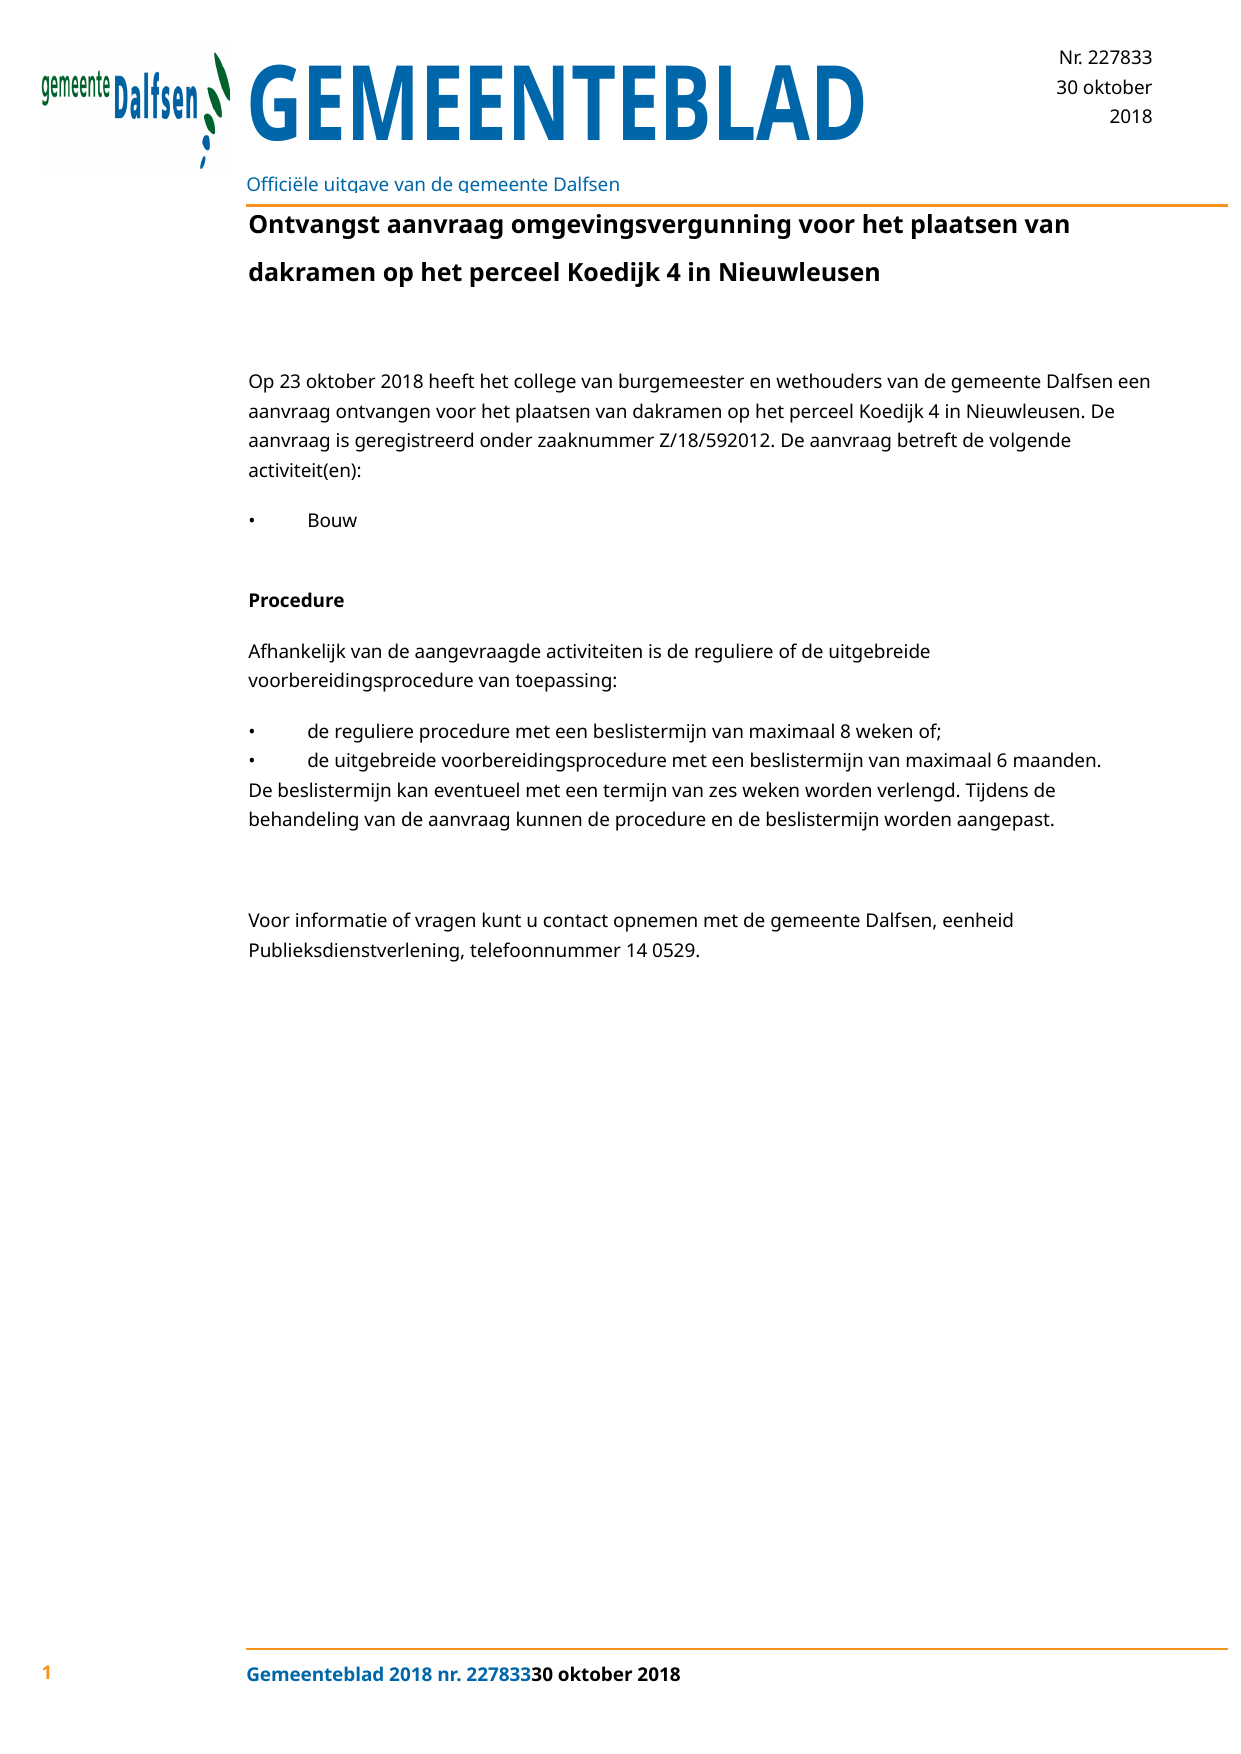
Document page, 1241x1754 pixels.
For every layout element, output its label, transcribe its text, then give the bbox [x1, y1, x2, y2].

text Voor informatie of vragen kunt u contact opnemen met de gemeente Dalfsen, eenheid Publieksdienstverlening, telefoonnummer 14 0529. [248, 907, 1152, 963]
text De beslistermijn kan eventueel met een termijn van zes weken worden verlengd. Tijdens de behandeling van de aanvraag kunnen de procedure en de beslistermijn worden aangepast. [248, 777, 1152, 832]
text Ontvangst aanvraag omgevingsvergunning voor het plaatsen van dakramen op het perceel Koedijk 4 in Nieuwleusen [248, 207, 1152, 288]
list de uitgebreide voorbereidingsprocedure met een beslistermijn van maximaal 6 maanden. [248, 747, 1152, 773]
text Afhankelijk van de aangevraagde activiteiten is de reguliere of de uitgebreide voorbereidingsprocedure van toepassing: [248, 638, 1152, 693]
picture [41, 47, 231, 172]
text Procedure [248, 587, 1152, 613]
list Bouw [248, 507, 1152, 533]
list de reguliere procedure met een beslistermijn van maximaal 8 weken of; [248, 718, 1152, 744]
text Op 23 oktober 2018 heeft het college van burgemeester en wethouders van de gemeente Dalfsen een aanvraag ontvangen voor het plaatsen van dakramen op het perceel Koedijk 4 in Nieuwleusen. De aanvraag is geregistreerd onder zaaknummer Z/18/592012. De aanvraag betreft de volgende activiteit(en): [248, 368, 1152, 483]
